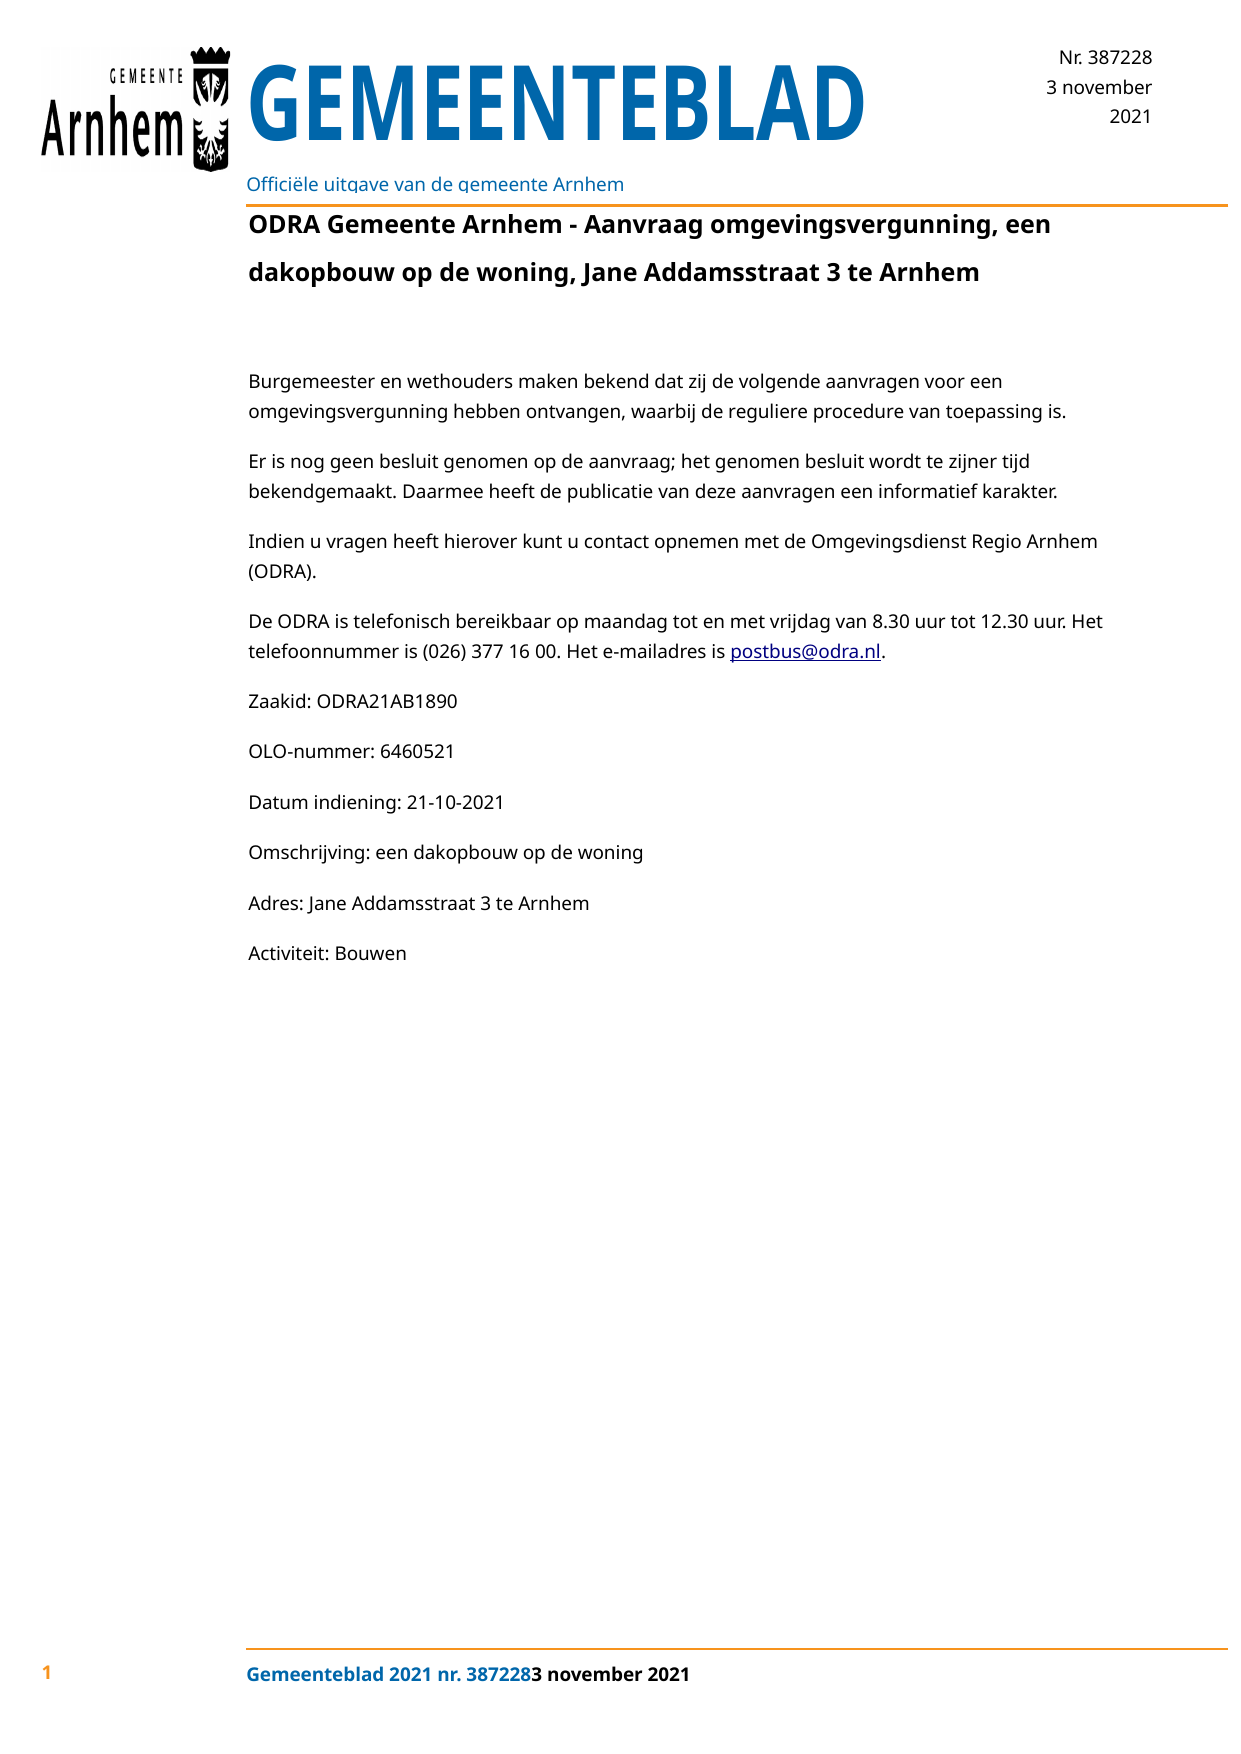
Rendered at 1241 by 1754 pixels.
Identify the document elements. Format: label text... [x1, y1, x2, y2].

text Adres: Jane Addamsstraat 3 te Arnhem [248, 890, 1152, 916]
text Omschrijving: een dakopbouw op de woning [248, 839, 1152, 865]
text Zaakid: ODRA21AB1890 [248, 688, 1152, 714]
text ODRA Gemeente Arnhem - Aanvraag omgevingsvergunning, een dakopbouw op de woning, Jane Addamsstraat 3 te Arnhem [248, 207, 1152, 288]
text Activiteit: Bouwen [248, 940, 1152, 966]
text Er is nog geen besluit genomen op de aanvraag; het genomen besluit wordt te zijner tijd bekendgemaakt. Daarmee heeft de publicatie van deze aanvragen een informatief karakter. [248, 448, 1152, 504]
text Indien u vragen heeft hierover kunt u contact opnemen met de Omgevingsdienst Regio Arnhem (ODRA). [248, 528, 1152, 584]
text OLO-nummer: 6460521 [248, 739, 1152, 764]
text Burgemeester en wethouders maken bekend dat zij de volgende aanvragen voor een omgevingsvergunning hebben ontvangen, waarbij de reguliere procedure van toepassing is. [248, 368, 1152, 424]
text De ODRA is telefonisch bereikbaar op maandag tot en met vrijdag van 8.30 uur tot 12.30 uur. Het telefoonnummer is (026) 377 16 00. Het e-mailadres is postbus@odra.nl. [248, 608, 1152, 664]
picture [41, 47, 231, 172]
text Datum indiening: 21-10-2021 [248, 789, 1152, 815]
